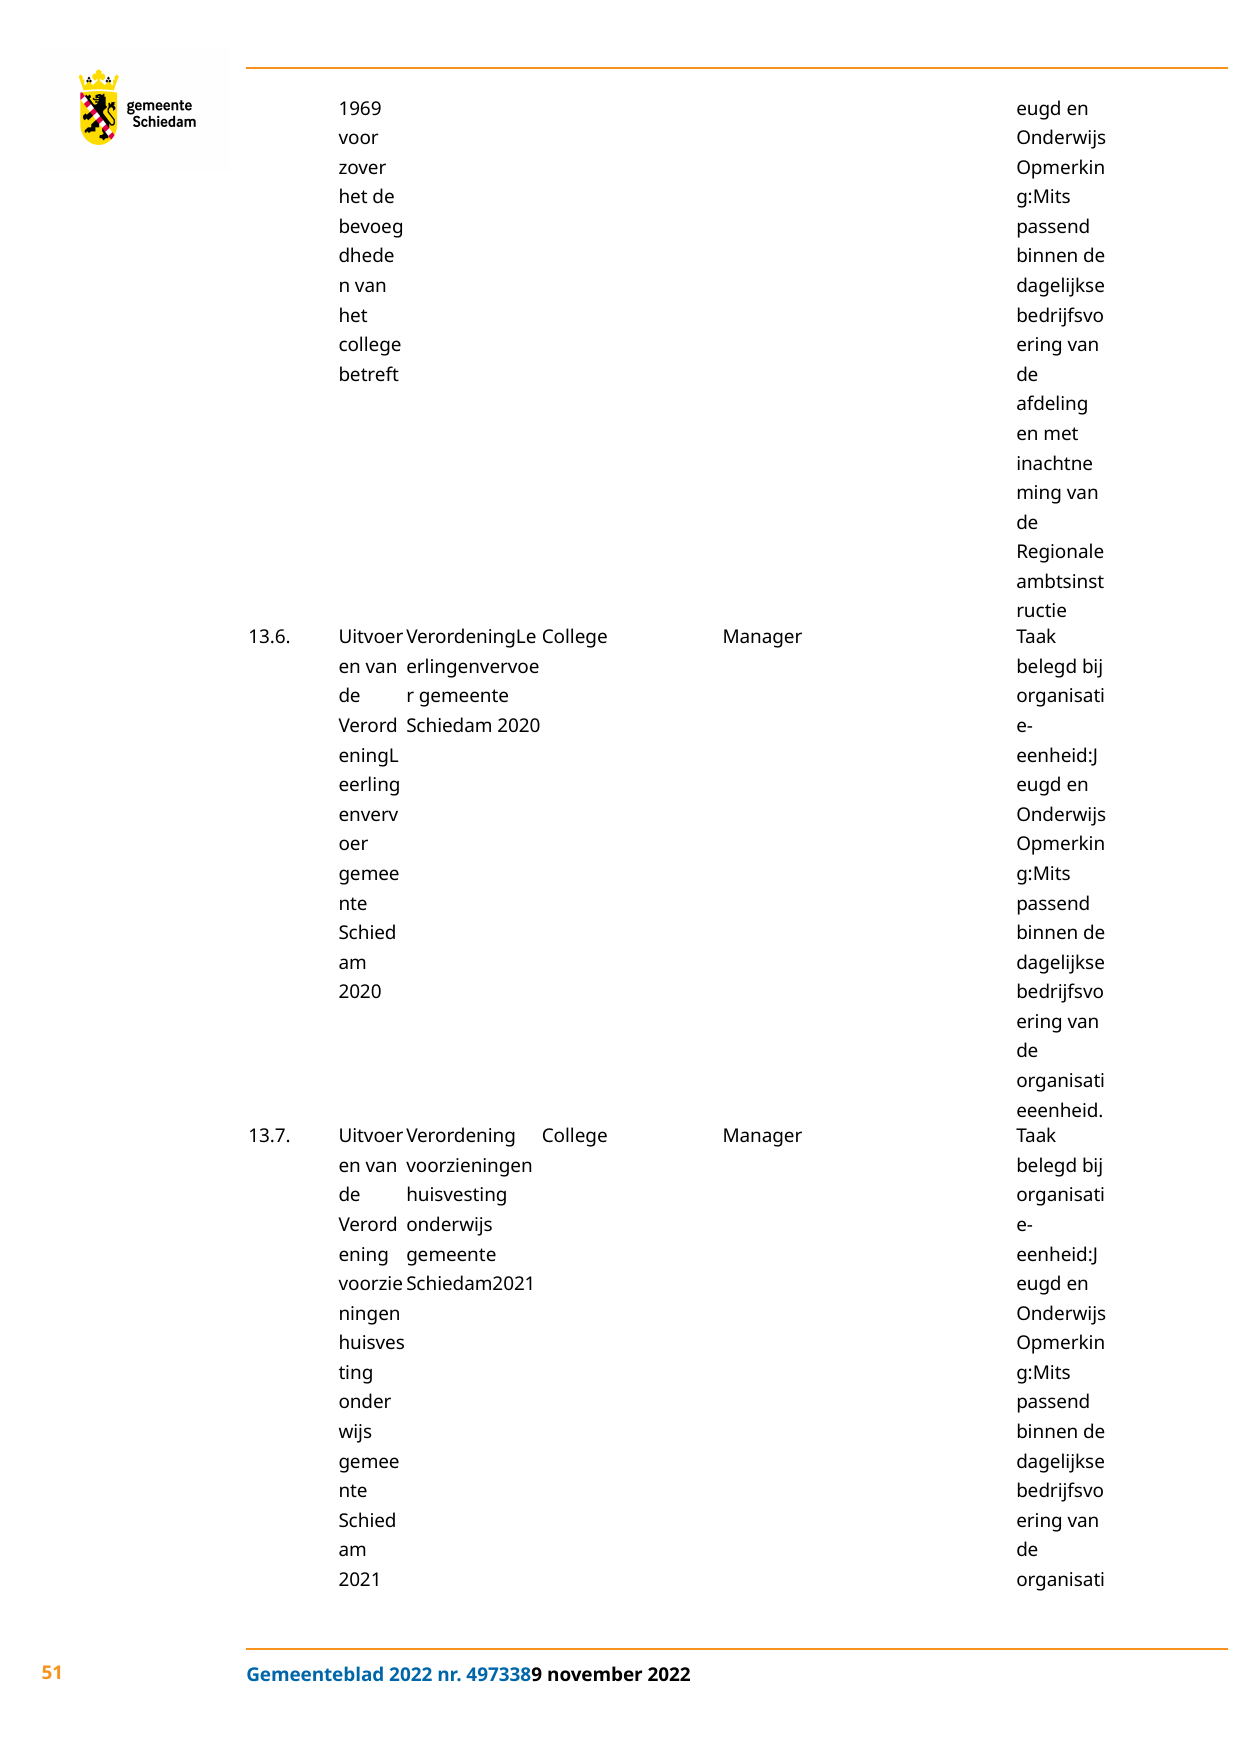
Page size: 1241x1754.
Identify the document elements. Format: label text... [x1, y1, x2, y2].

table_cell Taak belegd bij organisatie-eenheid:Jeugd en OnderwijsOpmerking:Mits passend binnen de dagelijkse bedrijfsvoering van de organisati [1016, 1123, 1106, 1592]
table_cell [1129, 95, 1152, 623]
picture [41, 47, 231, 172]
table_cell [1129, 624, 1152, 1122]
table_cell [1129, 1123, 1152, 1592]
table_cell [406, 95, 542, 623]
table_cell Verordening voorzieningen huisvesting onderwijs gemeente Schiedam2021 [406, 1123, 542, 1592]
table_cell 1969 voor zover het de bevoegdheden van het college betreft [338, 95, 406, 623]
table_cell 13.6. [248, 624, 338, 1122]
table_cell [1106, 1123, 1129, 1592]
table_cell Manager [722, 1123, 903, 1592]
table_cell [1106, 624, 1129, 1122]
table_cell [903, 1123, 1016, 1592]
table_cell [722, 95, 903, 623]
table_cell 13.7. [248, 1123, 338, 1592]
table_cell Uitvoeren van de Verordening voorzieningen huisvesting onderwijs gemeente Schiedam 2021 [338, 1123, 406, 1592]
table_cell [248, 95, 338, 623]
table_cell eugd en OnderwijsOpmerking:Mits passend binnen de dagelijkse bedrijfsvoering van de afdeling en met inachtneming van de Regionale ambtsinstructie [1016, 95, 1106, 623]
table_cell Manager [722, 624, 903, 1122]
table_cell [903, 624, 1016, 1122]
table_cell [903, 95, 1016, 623]
table_cell Taak belegd bij organisatie-eenheid:Jeugd en OnderwijsOpmerking:Mits passend binnen de dagelijkse bedrijfsvoering van de organisatieeenheid. [1016, 624, 1106, 1122]
table_cell College [542, 624, 722, 1122]
table_cell College [542, 1123, 722, 1592]
table_cell [542, 95, 722, 623]
table_cell Uitvoeren van de VerordeningLeerlingenvervoer gemeente Schiedam 2020 [338, 624, 406, 1122]
table_cell [1106, 95, 1129, 623]
table_cell VerordeningLeerlingenvervoer gemeente Schiedam 2020 [406, 624, 542, 1122]
